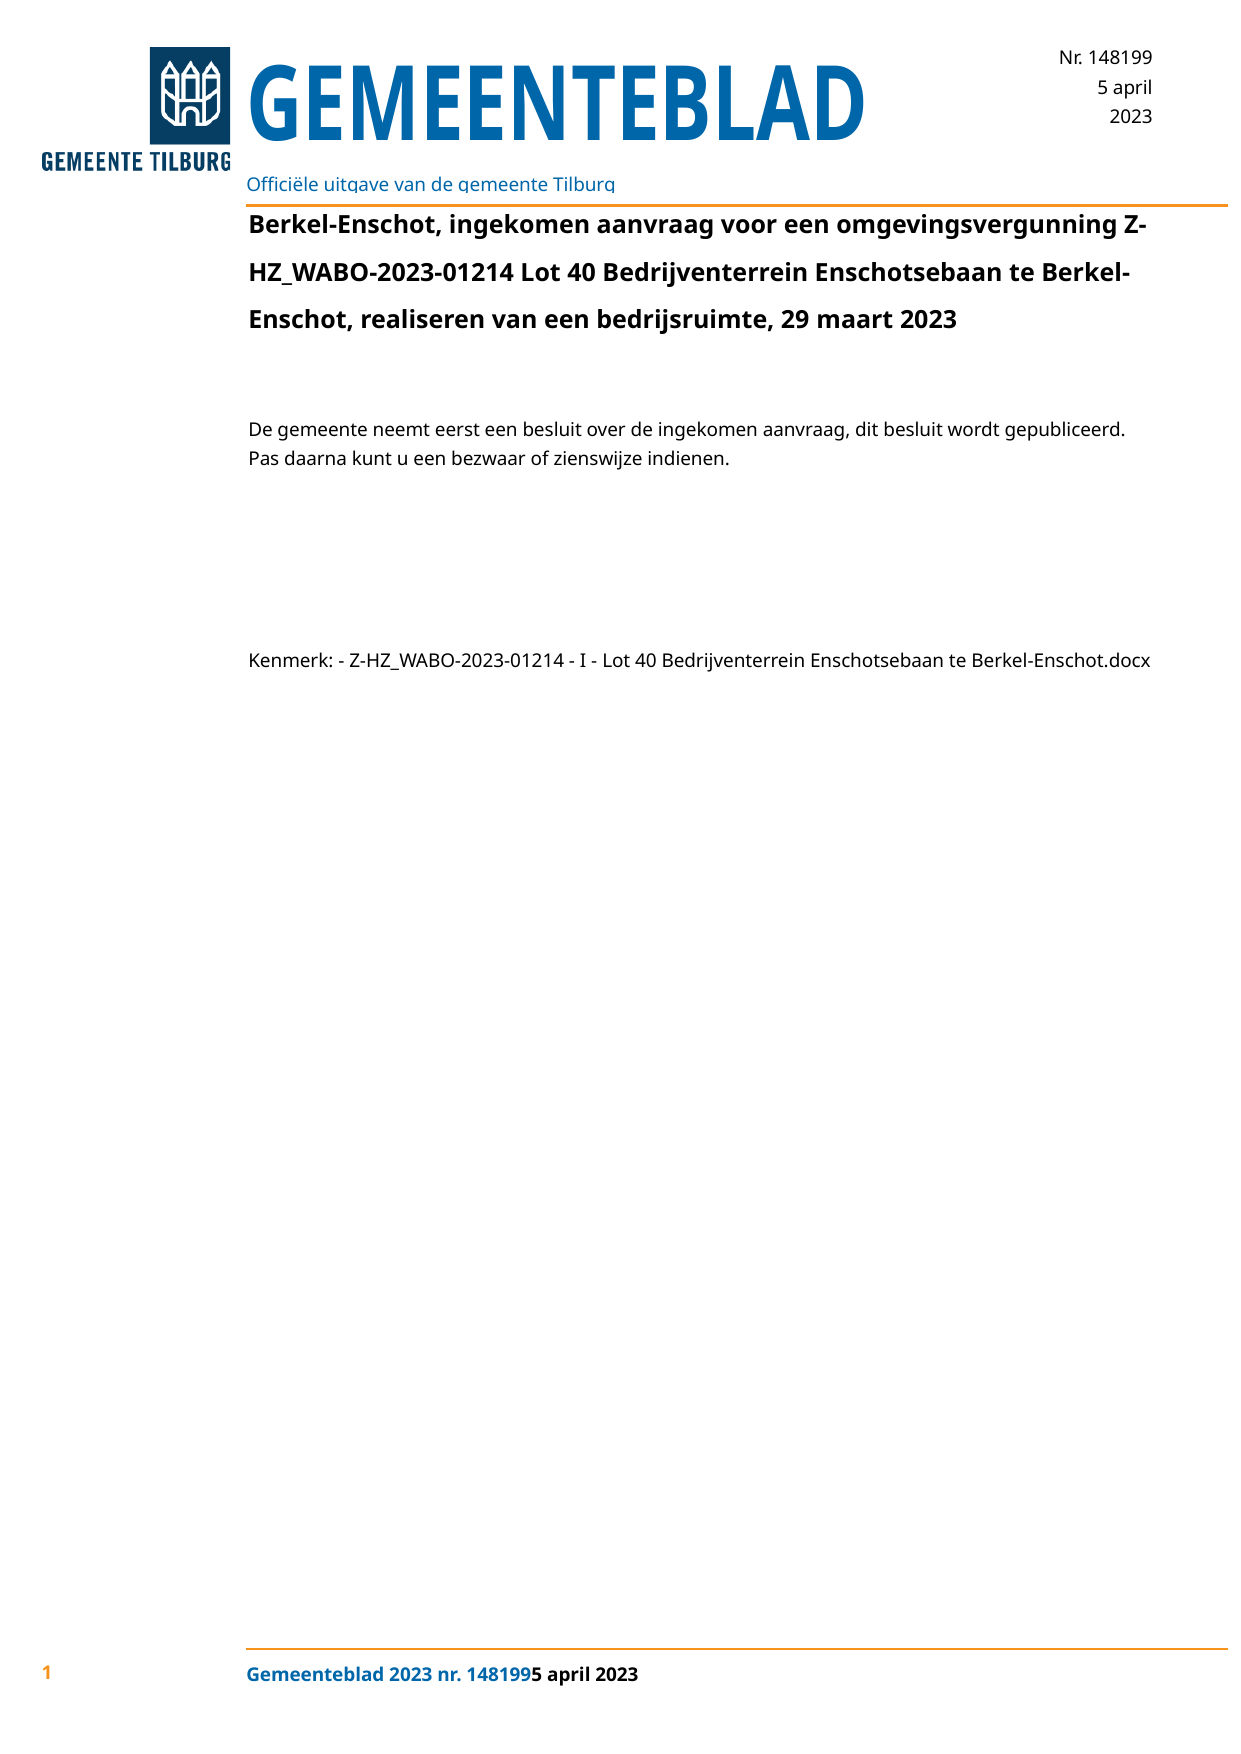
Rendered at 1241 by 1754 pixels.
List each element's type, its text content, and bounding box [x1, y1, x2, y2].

text Berkel-Enschot, ingekomen aanvraag voor een omgevingsvergunning Z-HZ_WABO-2023-01214 Lot 40 Bedrijventerrein Enschotsebaan te Berkel-Enschot, realiseren van een bedrijsruimte, 29 maart 2023 [248, 207, 1152, 336]
picture [41, 47, 231, 172]
text De gemeente neemt eerst een besluit over de ingekomen aanvraag, dit besluit wordt gepubliceerd. Pas daarna kunt u een bezwaar of zienswijze indienen. [248, 416, 1152, 471]
text Kenmerk: - Z-HZ_WABO-2023-01214 - I - Lot 40 Bedrijventerrein Enschotsebaan te Berkel-Enschot.docx [248, 647, 1152, 673]
